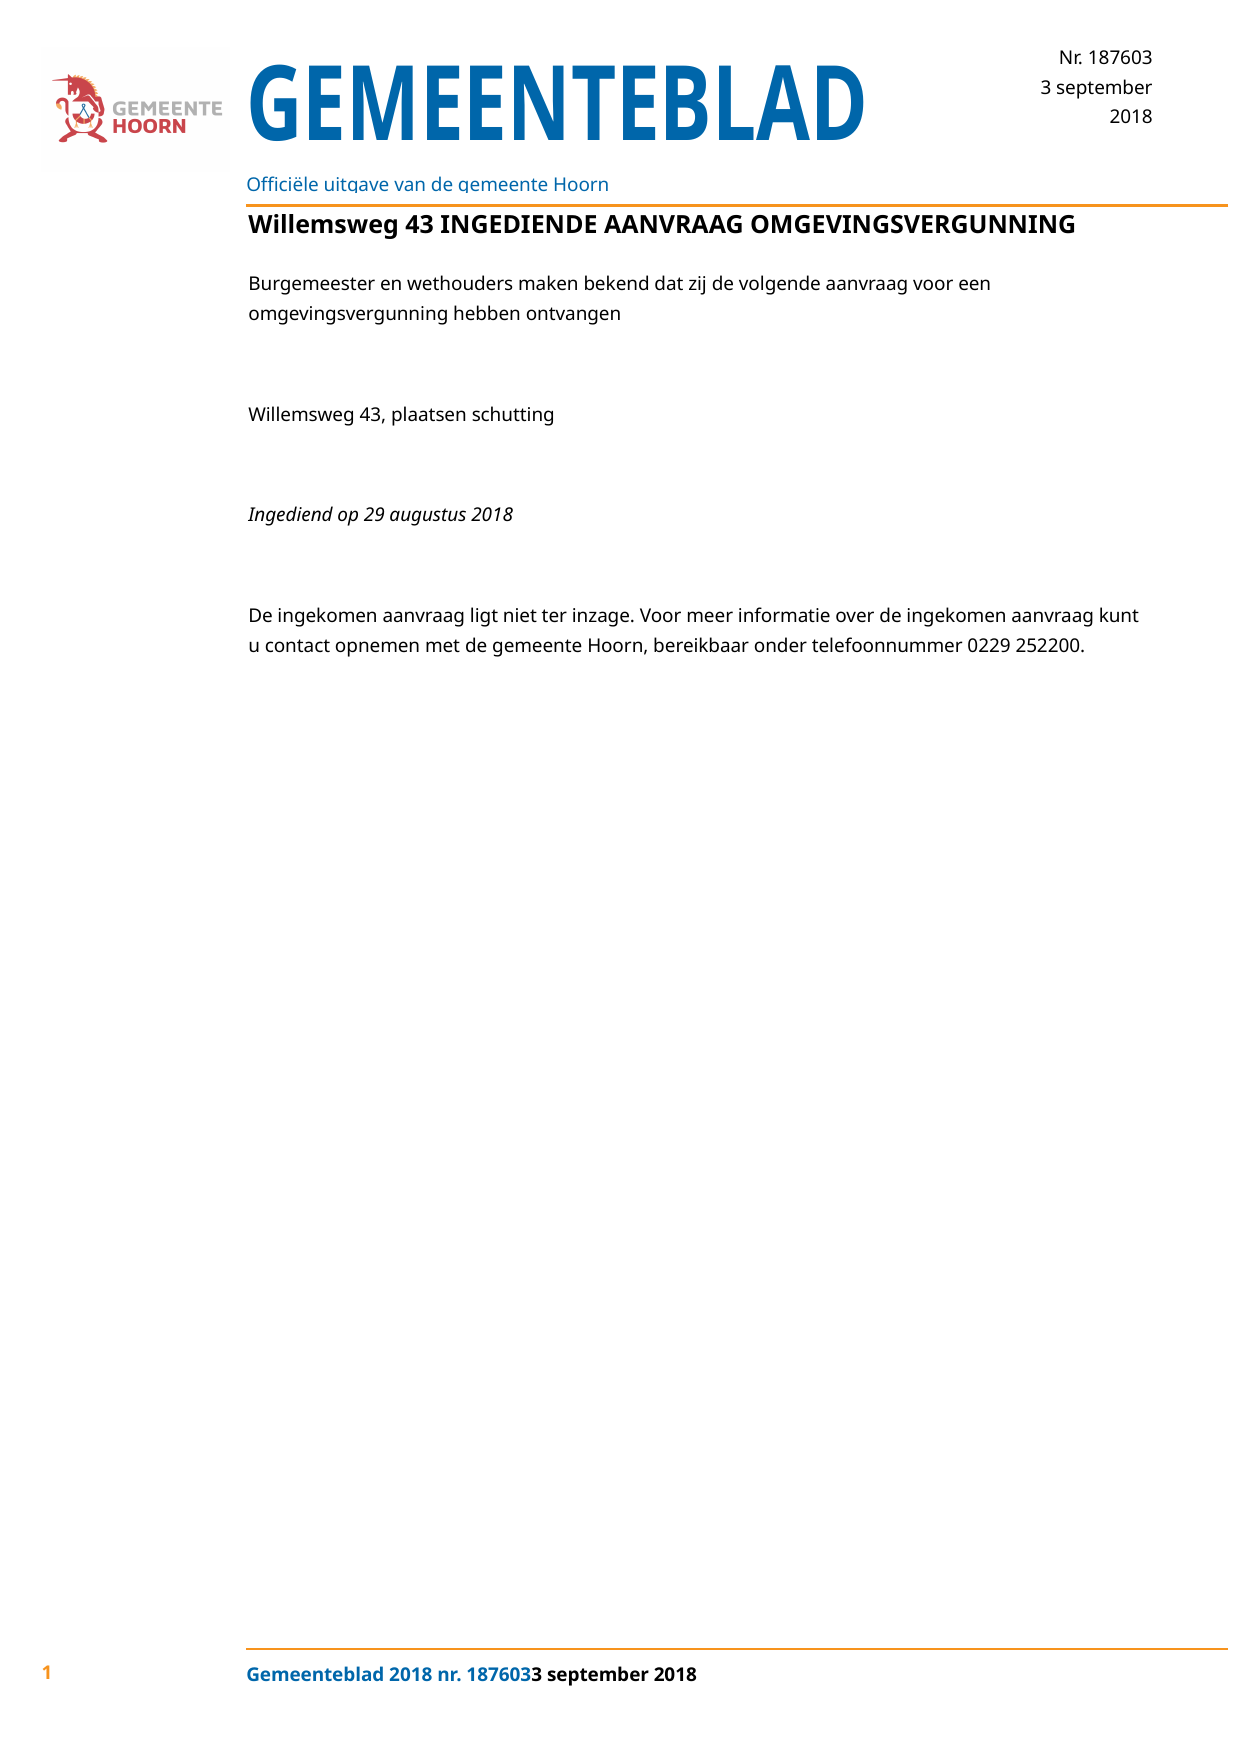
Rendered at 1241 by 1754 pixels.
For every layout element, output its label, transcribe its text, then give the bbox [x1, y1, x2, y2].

text Willemsweg 43, plaatsen schutting [248, 401, 1152, 426]
text Willemsweg 43 INGEDIENDE AANVRAAG OMGEVINGSVERGUNNING [248, 207, 1152, 241]
text Ingediend op 29 augustus 2018 [248, 502, 1152, 527]
picture [41, 47, 231, 172]
text De ingekomen aanvraag ligt niet ter inzage. Voor meer informatie over de ingekomen aanvraag kunt u contact opnemen met de gemeente Hoorn, bereikbaar onder telefoonnummer 0229 252200. [248, 602, 1152, 658]
text Burgemeester en wethouders maken bekend dat zij de volgende aanvraag voor een omgevingsvergunning hebben ontvangen [248, 270, 1152, 326]
